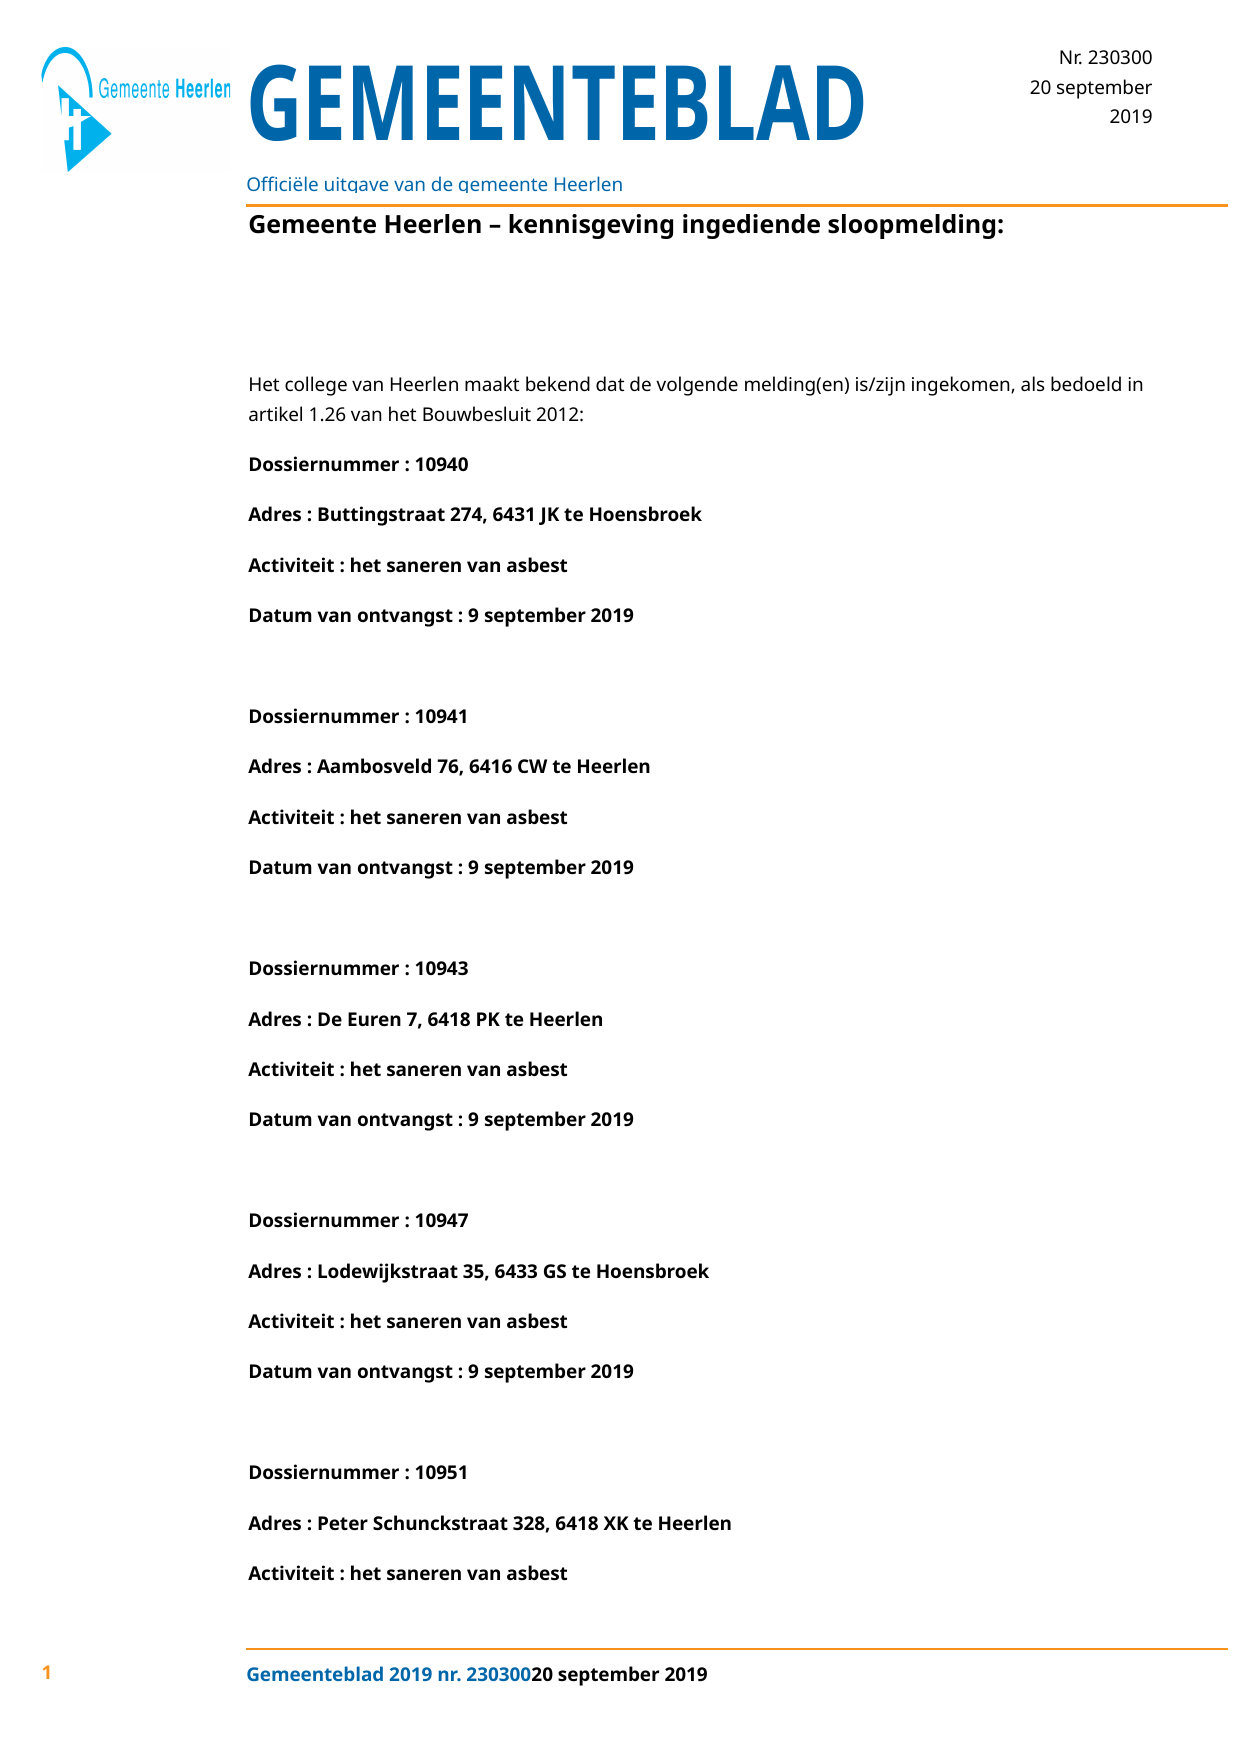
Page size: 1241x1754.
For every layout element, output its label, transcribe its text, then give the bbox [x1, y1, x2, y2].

text Adres : Buttingstraat 274, 6431 JK te Hoensbroek [248, 502, 1152, 527]
text Dossiernummer : 10951 [248, 1459, 1152, 1485]
text Adres : Peter Schunckstraat 328, 6418 XK te Heerlen [248, 1510, 1152, 1536]
text Dossiernummer : 10940 [248, 451, 1152, 477]
text Gemeente Heerlen – kennisgeving ingediende sloopmelding: [248, 207, 1152, 241]
picture [41, 47, 58, 70]
text Datum van ontvangst : 9 september 2019 [248, 854, 1152, 880]
text Adres : De Euren 7, 6418 PK te Heerlen [248, 1006, 1152, 1031]
text Datum van ontvangst : 9 september 2019 [248, 1107, 1152, 1132]
text Adres : Aambosveld 76, 6416 CW te Heerlen [248, 754, 1152, 779]
text Datum van ontvangst : 9 september 2019 [248, 1359, 1152, 1384]
text Adres : Lodewijkstraat 35, 6433 GS te Hoensbroek [248, 1258, 1152, 1283]
text Dossiernummer : 10947 [248, 1207, 1152, 1233]
picture [41, 47, 231, 172]
text Activiteit : het saneren van asbest [248, 1560, 1152, 1586]
text Activiteit : het saneren van asbest [248, 552, 1152, 578]
text Activiteit : het saneren van asbest [248, 1056, 1152, 1082]
text Dossiernummer : 10943 [248, 955, 1152, 981]
text Dossiernummer : 10941 [248, 703, 1152, 729]
text Activiteit : het saneren van asbest [248, 804, 1152, 830]
text Het college van Heerlen maakt bekend dat de volgende melding(en) is/zijn ingekomen, als bedoeld in artikel 1.26 van het Bouwbesluit 2012: [248, 371, 1152, 426]
text Datum van ontvangst : 9 september 2019 [248, 602, 1152, 628]
text Activiteit : het saneren van asbest [248, 1308, 1152, 1334]
